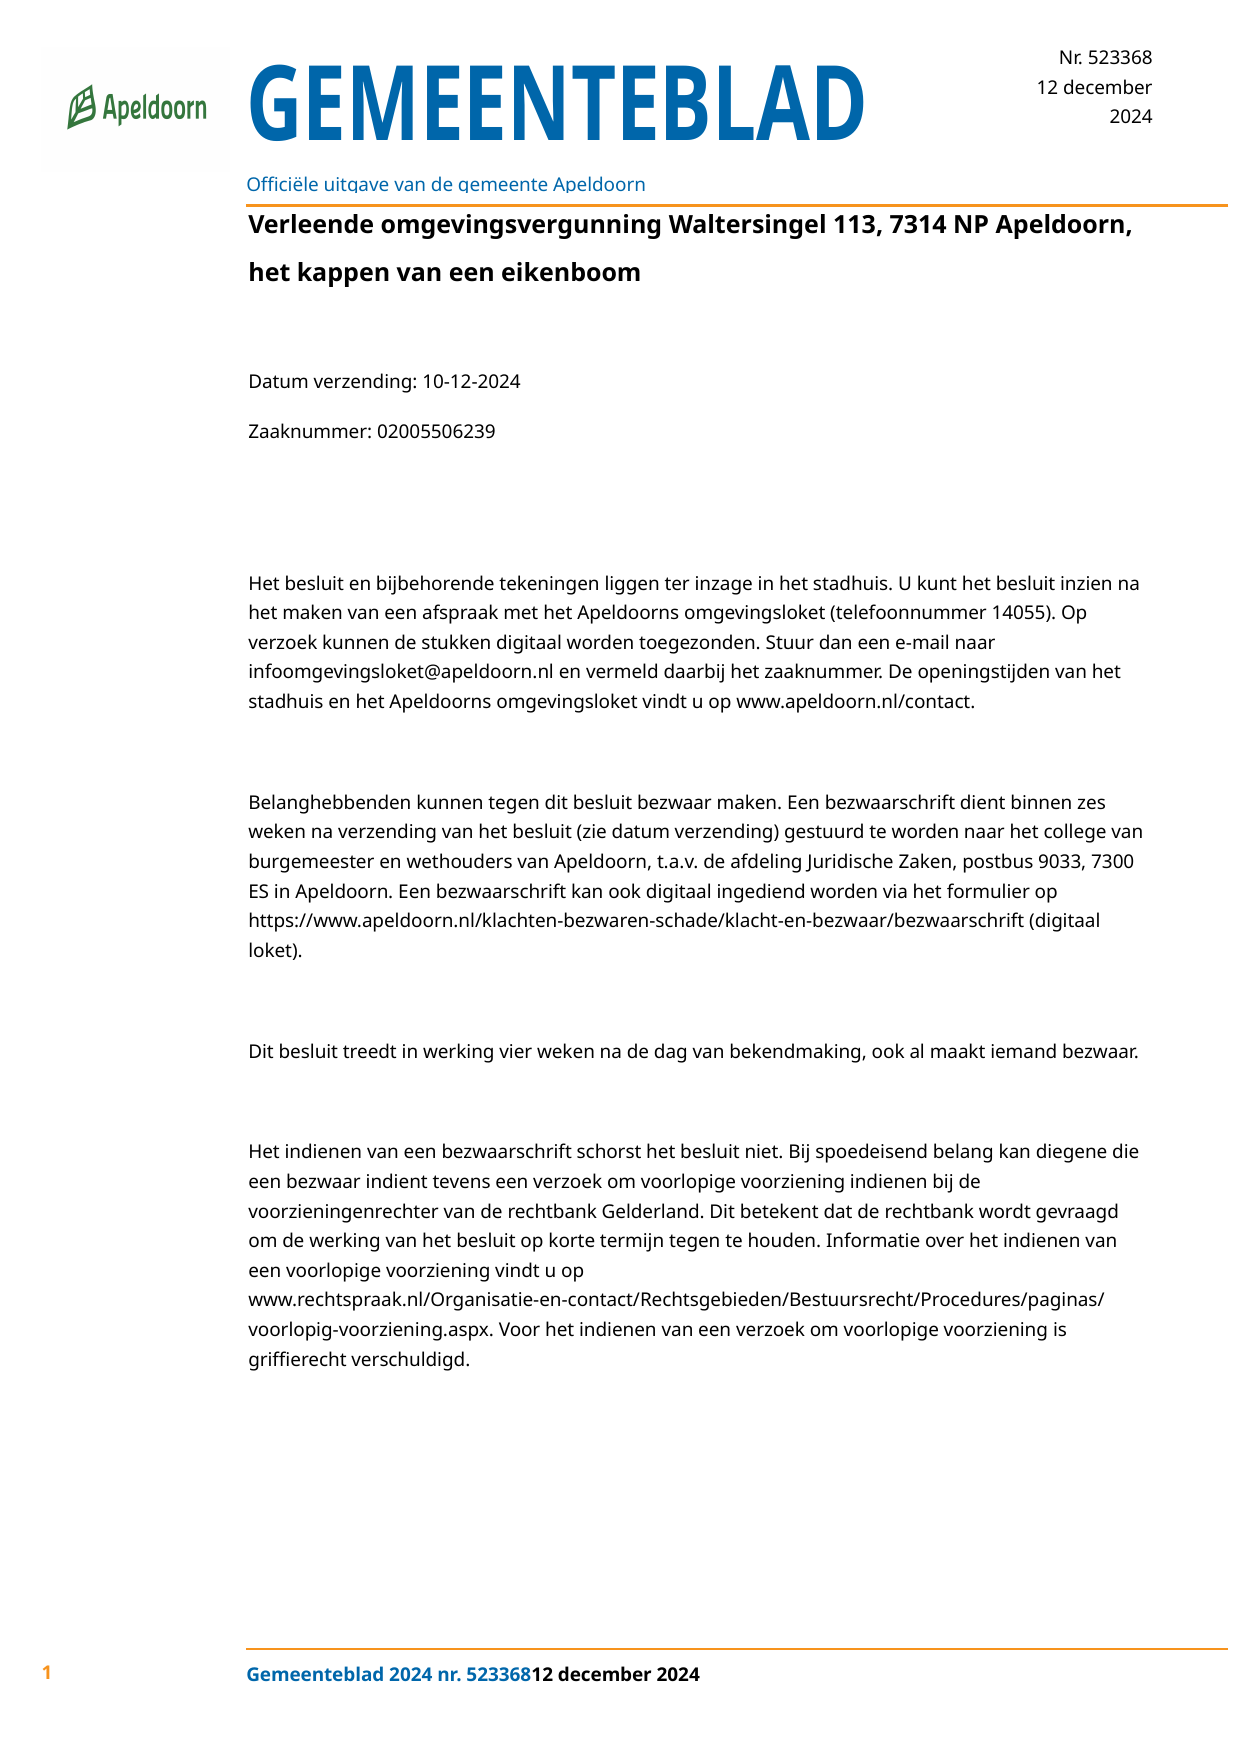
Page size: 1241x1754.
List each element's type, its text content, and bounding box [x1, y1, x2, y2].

text Verleende omgevingsvergunning Waltersingel 113, 7314 NP Apeldoorn, het kappen van een eikenboom [248, 207, 1152, 288]
text Datum verzending: 10-12-2024 [248, 368, 1152, 394]
text Dit besluit treedt in werking vier weken na de dag van bekendmaking, ook al maakt iemand bezwaar. [248, 1038, 1152, 1064]
text Belanghebbenden kunnen tegen dit besluit bezwaar maken. Een bezwaarschrift dient binnen zes weken na verzending van het besluit (zie datum verzending) gestuurd te worden naar het college van burgemeester en wethouders van Apeldoorn, t.a.v. de afdeling Juridische Zaken, postbus 9033, 7300 ES in Apeldoorn. Een bezwaarschrift kan ook digitaal ingediend worden via het formulier op https://www.apeldoorn.nl/klachten-bezwaren-schade/klacht-en-bezwaar/bezwaarschrift (digitaal loket). [248, 789, 1152, 963]
text Het besluit en bijbehorende tekeningen liggen ter inzage in het stadhuis. U kunt het besluit inzien na het maken van een afspraak met het Apeldoorns omgevingsloket (telefoonnummer 14055). Op verzoek kunnen de stukken digitaal worden toegezonden. Stuur dan een e-mail naar infoomgevingsloket@apeldoorn.nl en vermeld daarbij het zaaknummer. De openingstijden van het stadhuis en het Apeldoorns omgevingsloket vindt u op www.apeldoorn.nl/contact. [248, 570, 1152, 714]
text Het indienen van een bezwaarschrift schorst het besluit niet. Bij spoedeisend belang kan diegene die een bezwaar indient tevens een verzoek om voorlopige voorziening indienen bij de voorzieningenrechter van de rechtbank Gelderland. Dit betekent dat de rechtbank wordt gevraagd om de werking van het besluit op korte termijn tegen te houden. Informatie over het indienen van een voorlopige voorziening vindt u op www.rechtspraak.nl/Organisatie-en-contact/Rechtsgebieden/Bestuursrecht/Procedures/paginas/voorlopig-voorziening.aspx. Voor het indienen van een verzoek om voorlopige voorziening is griffierecht verschuldigd. [248, 1139, 1152, 1372]
picture [41, 47, 231, 172]
text Zaaknummer: 02005506239 [248, 419, 1152, 444]
